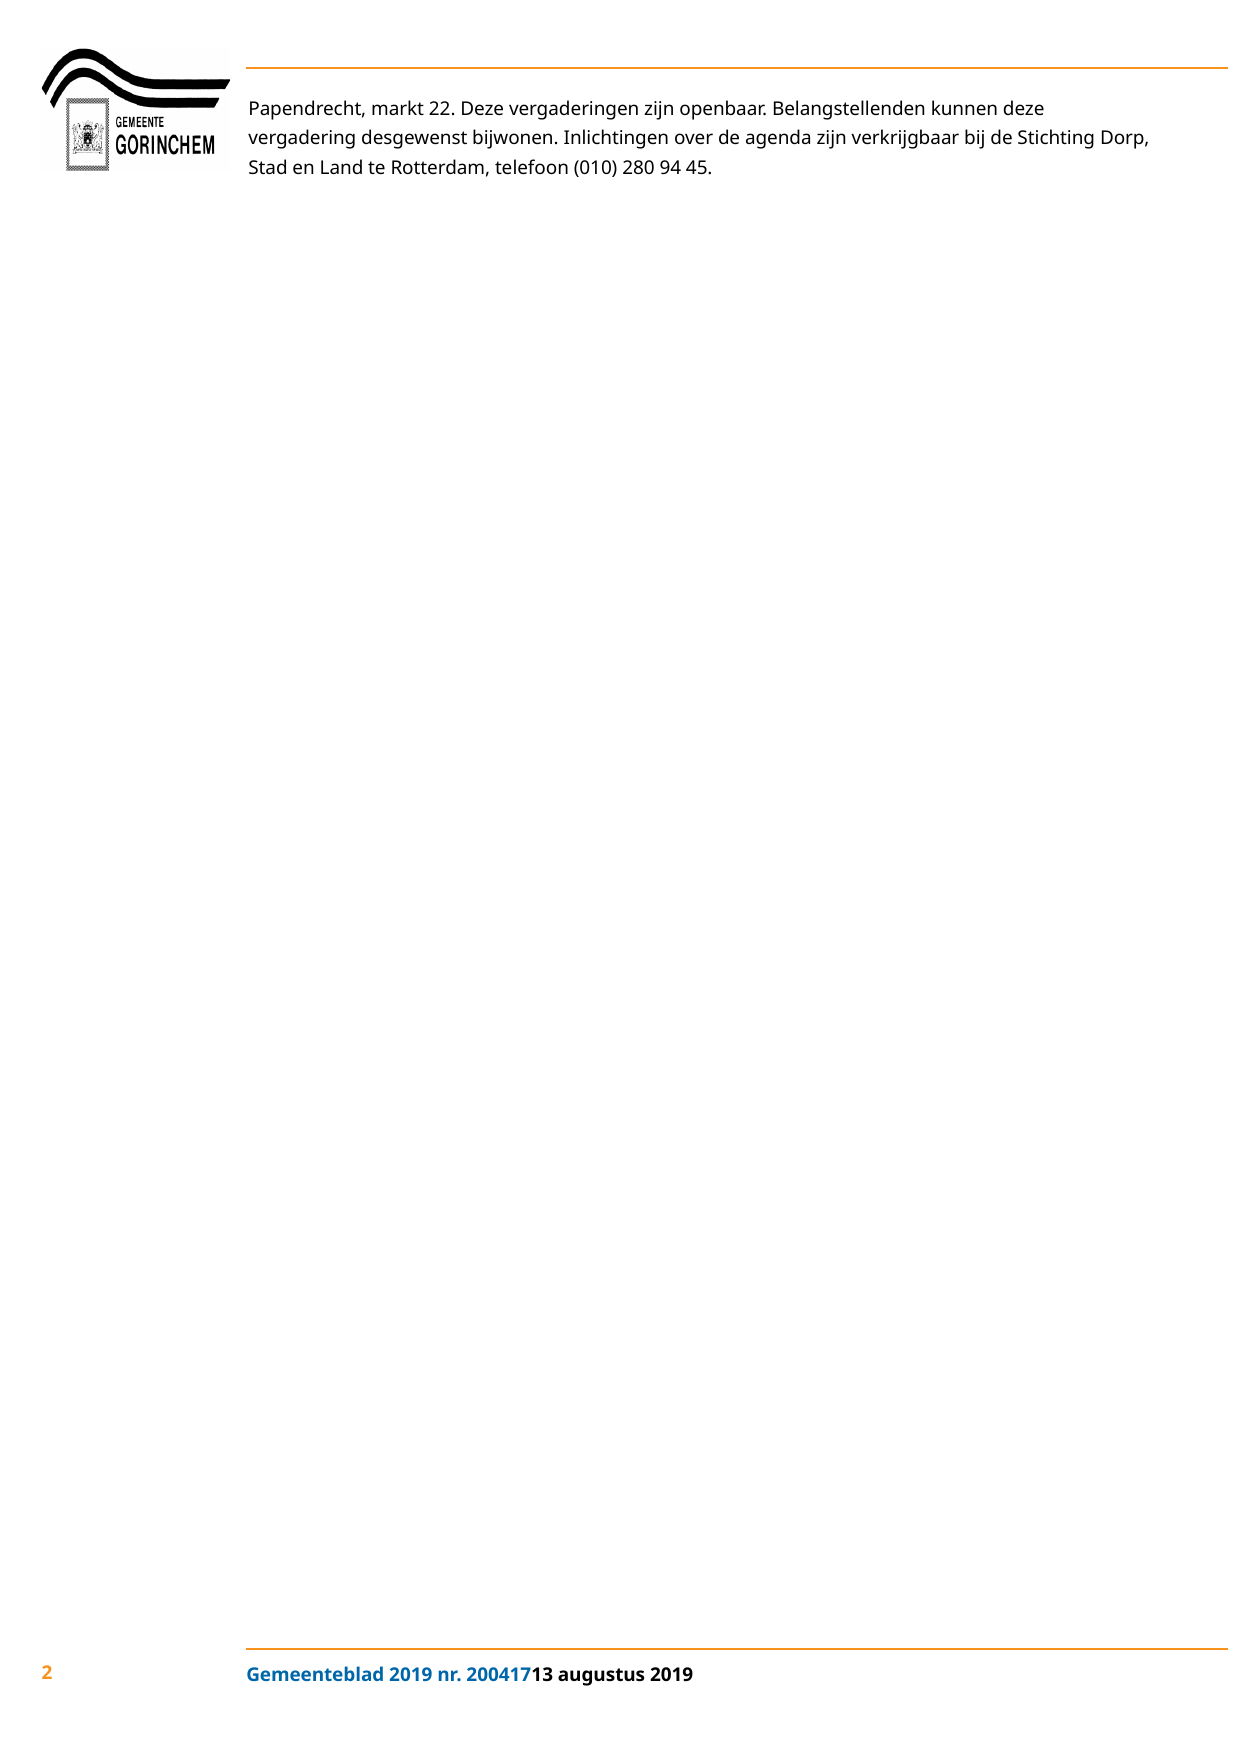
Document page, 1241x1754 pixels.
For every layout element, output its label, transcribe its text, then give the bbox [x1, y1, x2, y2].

picture [41, 47, 231, 172]
text Papendrecht, markt 22. Deze vergaderingen zijn openbaar. Belangstellenden kunnen deze vergadering desgewenst bijwonen. Inlichtingen over de agenda zijn verkrijgbaar bij de Stichting Dorp, Stad en Land te Rotterdam, telefoon (010) 280 94 45. [248, 95, 1152, 180]
